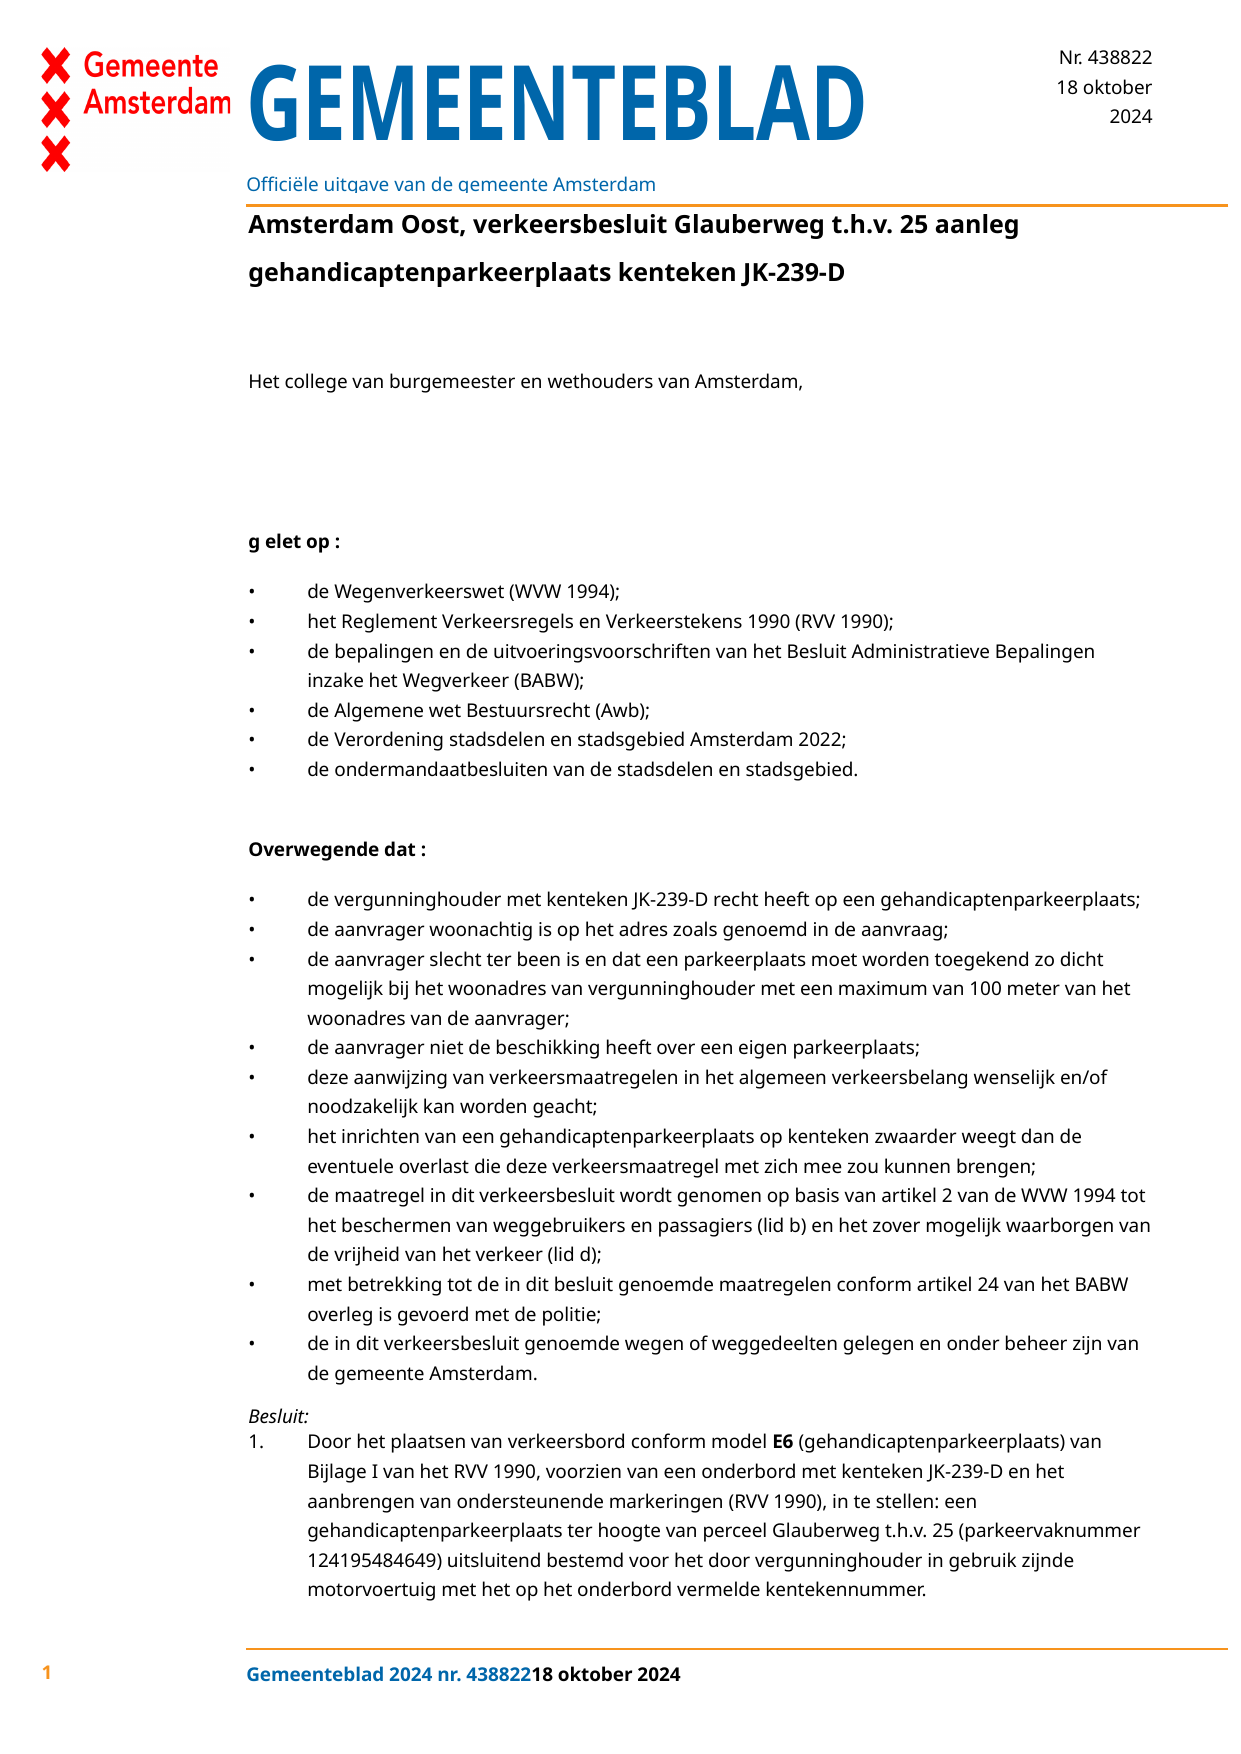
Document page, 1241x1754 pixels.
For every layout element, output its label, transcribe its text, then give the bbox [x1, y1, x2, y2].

list de aanvrager slecht ter been is en dat een parkeerplaats moet worden toegekend zo dicht mogelijk bij het woonadres van vergunninghouder met een maximum van 100 meter van het woonadres van de aanvrager; [248, 946, 1152, 1031]
list Door het plaatsen van verkeersbord conform model E6 (gehandicaptenparkeerplaats) van Bijlage I van het RVV 1990, voorzien van een onderbord met kenteken JK-239-D en het aanbrengen van ondersteunende markeringen (RVV 1990), in te stellen: een gehandicaptenparkeerplaats ter hoogte van perceel Glauberweg t.h.v. 25 (parkeervaknummer 124195484649) uitsluitend bestemd voor het door vergunninghouder in gebruik zijnde motorvoertuig met het op het onderbord vermelde kentekennummer. [248, 1429, 1152, 1602]
list deze aanwijzing van verkeersmaatregelen in het algemeen verkeersbelang wenselijk en/of noodzakelijk kan worden geacht; [248, 1064, 1152, 1119]
picture [41, 47, 231, 172]
list de Algemene wet Bestuursrecht (Awb); [248, 697, 1152, 723]
list de Wegenverkeerswet (WVW 1994); [248, 579, 1152, 604]
text g elet op : [248, 528, 1152, 554]
list de vergunninghouder met kenteken JK-239-D recht heeft op een gehandicaptenparkeerplaats; [248, 887, 1152, 912]
list de bepalingen en de uitvoeringsvoorschriften van het Besluit Administratieve Bepalingen inzake het Wegverkeer (BABW); [248, 638, 1152, 693]
text Besluit: [248, 1403, 1152, 1429]
list de aanvrager woonachtig is op het adres zoals genoemd in de aanvraag; [248, 916, 1152, 942]
list de Verordening stadsdelen en stadsgebied Amsterdam 2022; [248, 727, 1152, 752]
list de aanvrager niet de beschikking heeft over een eigen parkeerplaats; [248, 1034, 1152, 1060]
text Overwegende dat : [248, 836, 1152, 862]
list met betrekking tot de in dit besluit genoemde maatregelen conform artikel 24 van het BABW overleg is gevoerd met de politie; [248, 1271, 1152, 1326]
list de ondermandaatbesluiten van de stadsdelen en stadsgebied. [248, 756, 1152, 782]
list de maatregel in dit verkeersbesluit wordt genomen op basis van artikel 2 van de WVW 1994 tot het beschermen van weggebruikers en passagiers (lid b) en het zover mogelijk waarborgen van de vrijheid van het verkeer (lid d); [248, 1182, 1152, 1267]
list het inrichten van een gehandicaptenparkeerplaats op kenteken zwaarder weegt dan de eventuele overlast die deze verkeersmaatregel met zich mee zou kunnen brengen; [248, 1123, 1152, 1178]
list de in dit verkeersbesluit genoemde wegen of weggedeelten gelegen en onder beheer zijn van de gemeente Amsterdam. [248, 1330, 1152, 1386]
list het Reglement Verkeersregels en Verkeerstekens 1990 (RVV 1990); [248, 608, 1152, 634]
text Amsterdam Oost, verkeersbesluit Glauberweg t.h.v. 25 aanleg gehandicaptenparkeerplaats kenteken JK-239-D [248, 207, 1152, 288]
text Het college van burgemeester en wethouders van Amsterdam, [248, 368, 1152, 394]
